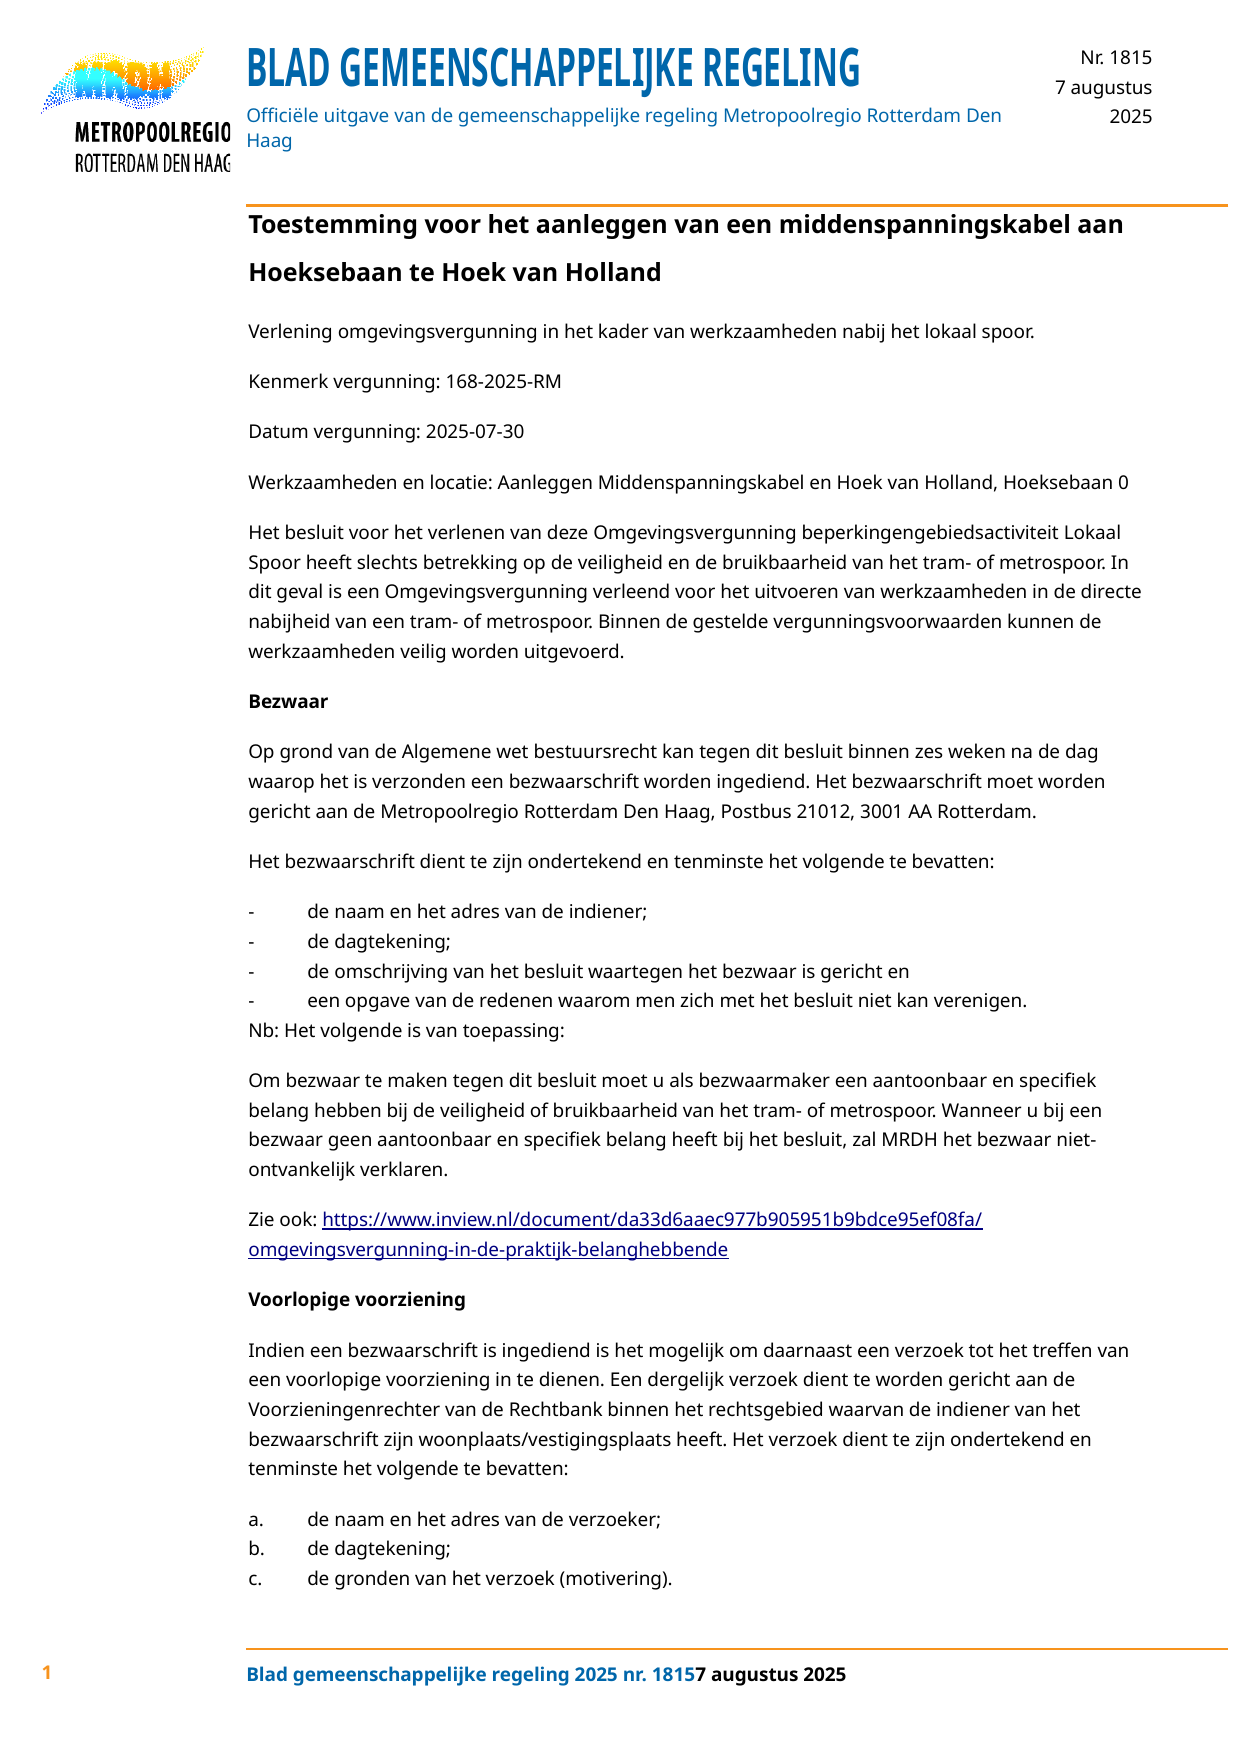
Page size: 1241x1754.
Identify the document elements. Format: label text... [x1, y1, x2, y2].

text Toestemming voor het aanleggen van een middenspanningskabel aan Hoeksebaan te Hoek van Holland [248, 207, 1152, 288]
text Werkzaamheden en locatie: Aanleggen Middenspanningskabel en Hoek van Holland, Hoeksebaan 0 [248, 469, 1152, 495]
list een opgave van de redenen waarom men zich met het besluit niet kan verenigen. [248, 987, 1152, 1013]
picture [41, 47, 231, 172]
text Het bezwaarschrift dient te zijn ondertekend en tenminste het volgende te bevatten: [248, 848, 1152, 874]
list de naam en het adres van de verzoeker; [248, 1506, 1152, 1532]
text Verlening omgevingsvergunning in het kader van werkzaamheden nabij het lokaal spoor. [248, 318, 1152, 344]
text Op grond van de Algemene wet bestuursrecht kan tegen dit besluit binnen zes weken na de dag waarop het is verzonden een bezwaarschrift worden ingediend. Het bezwaarschrift moet worden gericht aan de Metropoolregio Rotterdam Den Haag, Postbus 21012, 3001 AA Rotterdam. [248, 739, 1152, 824]
list de omschrijving van het besluit waartegen het bezwaar is gericht en [248, 958, 1152, 984]
text Voorlopige voorziening [248, 1287, 1152, 1312]
list de dagtekening; [248, 1535, 1152, 1561]
text Datum vergunning: 2025-07-30 [248, 419, 1152, 444]
text Nb: Het volgende is van toepassing: [248, 1017, 1152, 1043]
list de naam en het adres van de indiener; [248, 899, 1152, 924]
text Kenmerk vergunning: 168-2025-RM [248, 368, 1152, 394]
text Het besluit voor het verlenen van deze Omgevingsvergunning beperkingengebiedsactiviteit Lokaal Spoor heeft slechts betrekking op de veiligheid en de bruikbaarheid van het tram- of metrospoor. In dit geval is een Omgevingsvergunning verleend voor het uitvoeren van werkzaamheden in de directe nabijheid van een tram- of metrospoor. Binnen de gestelde vergunningsvoorwaarden kunnen de werkzaamheden veilig worden uitgevoerd. [248, 519, 1152, 664]
list de dagtekening; [248, 928, 1152, 954]
text Bezwaar [248, 688, 1152, 714]
text Om bezwaar te maken tegen dit besluit moet u als bezwaarmaker een aantoonbaar en specifiek belang hebben bij de veiligheid of bruikbaarheid van het tram- of metrospoor. Wanneer u bij een bezwaar geen aantoonbaar en specifiek belang heeft bij het besluit, zal MRDH het bezwaar niet-ontvankelijk verklaren. [248, 1067, 1152, 1182]
list de gronden van het verzoek (motivering). [248, 1565, 1152, 1591]
text Zie ook: https://www.inview.nl/document/da33d6aaec977b905951b9bdce95ef08fa/omgevingsvergunning-in-de-praktijk-belanghebbende [248, 1207, 1152, 1262]
text Indien een bezwaarschrift is ingediend is het mogelijk om daarnaast een verzoek tot het treffen van een voorlopige voorziening in te dienen. Een dergelijk verzoek dient te worden gericht aan de Voorzieningenrechter van de Rechtbank binnen het rechtsgebied waarvan de indiener van het bezwaarschrift zijn woonplaats/vestigingsplaats heeft. Het verzoek dient te zijn ondertekend en tenminste het volgende te bevatten: [248, 1337, 1152, 1481]
